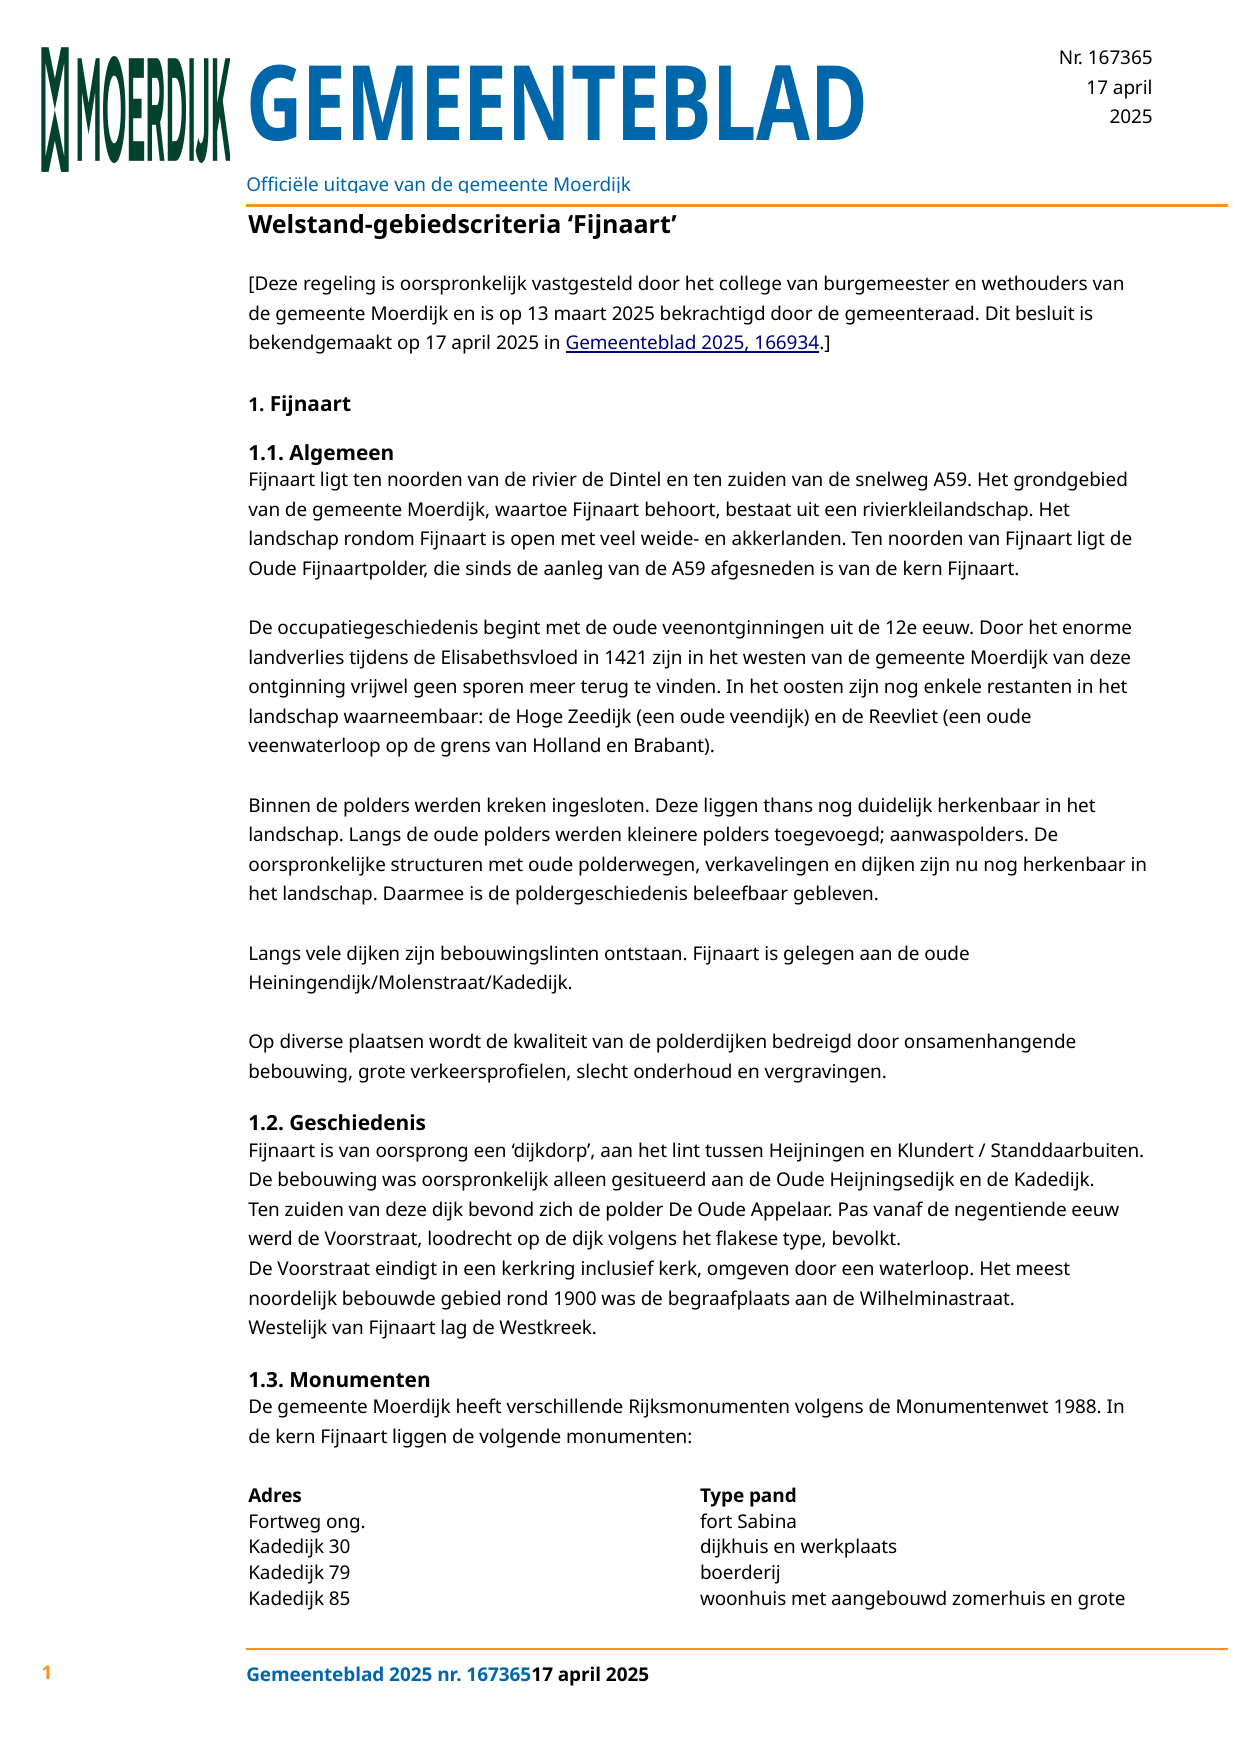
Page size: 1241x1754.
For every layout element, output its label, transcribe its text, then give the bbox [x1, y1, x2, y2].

text De gemeente Moerdijk heeft verschillende Rijksmonumenten volgens de Monumentenwet 1988. In de kern Fijnaart liggen de volgende monumenten: [248, 1393, 1152, 1448]
table_cell Fortweg ong. [248, 1508, 700, 1533]
table_cell boerderij [700, 1559, 1152, 1585]
text De bebouwing was oorspronkelijk alleen gesitueerd aan de Oude Heijningsedijk en de Kadedijk. [248, 1166, 1152, 1192]
table_cell Kadedijk 30 [248, 1534, 700, 1559]
text 1.2. Geschiedenis [248, 1108, 1152, 1137]
picture [41, 47, 231, 172]
table_cell Kadedijk 79 [248, 1559, 700, 1585]
text Westelijk van Fijnaart lag de Westkreek. [248, 1314, 1152, 1340]
text 1.3. Monumenten [248, 1365, 1152, 1393]
text [Deze regeling is oorspronkelijk vastgesteld door het college van burgemeester en wethouders van de gemeente Moerdijk en is op 13 maart 2025 bekrachtigd door de gemeenteraad. Dit besluit is bekendgemaakt op 17 april 2025 in Gemeenteblad 2025, 166934.] [248, 270, 1152, 355]
text Langs vele dijken zijn bebouwingslinten ontstaan. Fijnaart is gelegen aan de oude Heiningendijk/Molenstraat/Kadedijk. [248, 940, 1152, 995]
table_cell fort Sabina [700, 1508, 1152, 1533]
text 1.1. Algemeen [248, 438, 1152, 466]
text Welstand-gebiedscriteria ‘Fijnaart’ [248, 207, 1152, 241]
table_header Adres [248, 1482, 700, 1508]
table_cell Kadedijk 85 [248, 1585, 700, 1611]
table_header Type pand [700, 1482, 1152, 1508]
text 1. Fijnaart [248, 389, 1152, 417]
table_cell woonhuis met aangebouwd zomerhuis en grote [700, 1585, 1152, 1611]
text Binnen de polders werden kreken ingesloten. Deze liggen thans nog duidelijk herkenbaar in het landschap. Langs de oude polders werden kleinere polders toegevoegd; aanwaspolders. De oorspronkelijke structuren met oude polderwegen, verkavelingen en dijken zijn nu nog herkenbaar in het landschap. Daarmee is de poldergeschiedenis beleefbaar gebleven. [248, 792, 1152, 906]
text Fijnaart ligt ten noorden van de rivier de Dintel en ten zuiden van de snelweg A59. Het grondgebied van de gemeente Moerdijk, waartoe Fijnaart behoort, bestaat uit een rivierkleilandschap. Het landschap rondom Fijnaart is open met veel weide- en akkerlanden. Ten noorden van Fijnaart ligt de Oude Fijnaartpolder, die sinds de aanleg van de A59 afgesneden is van de kern Fijnaart. [248, 466, 1152, 581]
text De occupatiegeschiedenis begint met de oude veenontginningen uit de 12e eeuw. Door het enorme landverlies tijdens de Elisabethsvloed in 1421 zijn in het westen van de gemeente Moerdijk van deze ontginning vrijwel geen sporen meer terug te vinden. In het oosten zijn nog enkele restanten in het landschap waarneembaar: de Hoge Zeedijk (een oude veendijk) en de Reevliet (een oude veenwaterloop op de grens van Holland en Brabant). [248, 614, 1152, 758]
text Op diverse plaatsen wordt de kwaliteit van de polderdijken bedreigd door onsamenhangende bebouwing, grote verkeersprofielen, slecht onderhoud en vergravingen. [248, 1028, 1152, 1084]
table_cell dijkhuis en werkplaats [700, 1534, 1152, 1559]
text Ten zuiden van deze dijk bevond zich de polder De Oude Appelaar. Pas vanaf de negentiende eeuw werd de Voorstraat, loodrecht op de dijk volgens het flakese type, bevolkt. [248, 1196, 1152, 1251]
text Fijnaart is van oorsprong een ‘dijkdorp’, aan het lint tussen Heijningen en Klundert / Standdaarbuiten. [248, 1137, 1152, 1163]
text De Voorstraat eindigt in een kerkring inclusief kerk, omgeven door een waterloop. Het meest noordelijk bebouwde gebied rond 1900 was de begraafplaats aan de Wilhelminastraat. [248, 1255, 1152, 1311]
